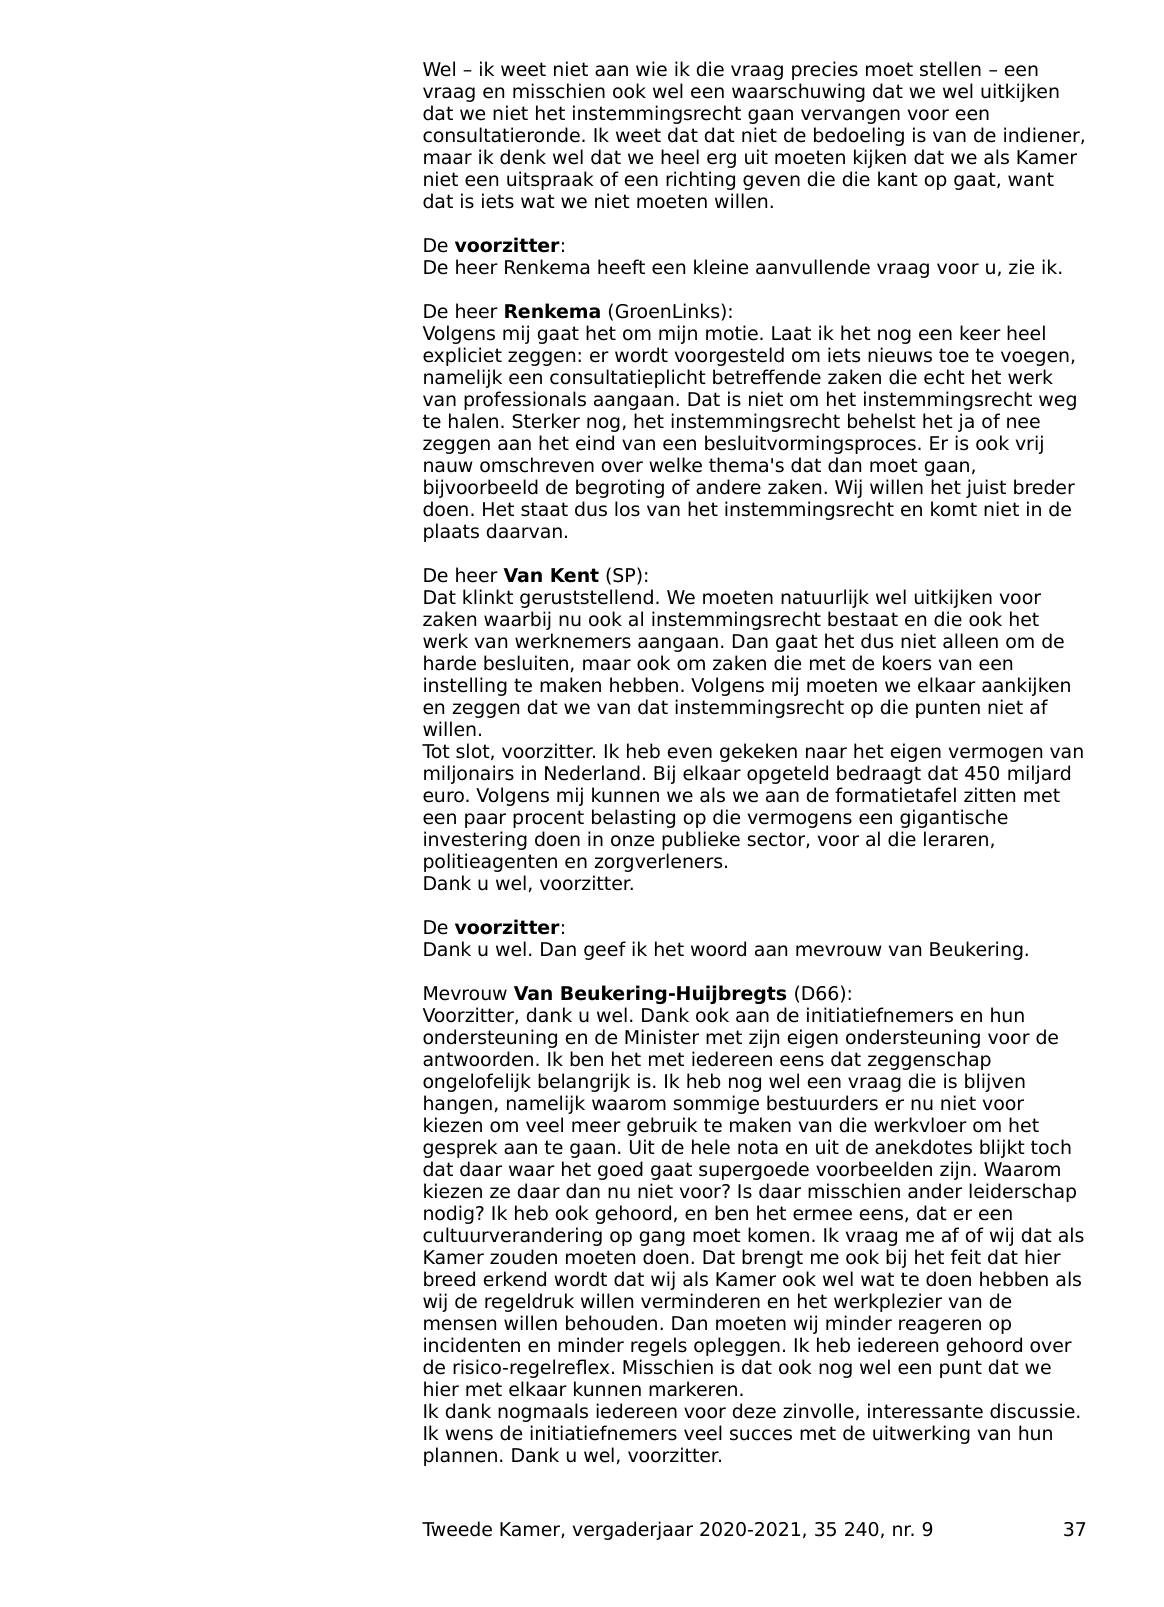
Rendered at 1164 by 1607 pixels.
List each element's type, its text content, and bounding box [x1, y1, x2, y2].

text Dat klinkt geruststellend. We moeten natuurlijk wel uitkijken voor zaken waarbij nu ook al instemmingsrecht bestaat en die ook het werk van werknemers aangaan. Dan gaat het dus niet alleen om de harde besluiten, maar ook om zaken die met de koers van een instelling te maken hebben. Volgens mij moeten we elkaar aankijken en zeggen dat we van dat instemmingsrecht op die punten niet af willen. [422, 587, 1087, 741]
text Wel – ik weet niet aan wie ik die vraag precies moet stellen – een vraag en misschien ook wel een waarschuwing dat we wel uitkijken dat we niet het instemmingsrecht gaan vervangen voor een consultatieronde. Ik weet dat dat niet de bedoeling is van de indiener, maar ik denk wel dat we heel erg uit moeten kijken dat we als Kamer niet een uitspraak of een richting geven die die kant op gaat, want dat is iets wat we niet moeten willen. [422, 59, 1087, 213]
text Ik dank nogmaals iedereen voor deze zinvolle, interessante discussie. Ik wens de initiatiefnemers veel succes met de uitwerking van hun plannen. Dank u wel, voorzitter. [422, 1401, 1087, 1467]
text Volgens mij gaat het om mijn motie. Laat ik het nog een keer heel expliciet zeggen: er wordt voorgesteld om iets nieuws toe te voegen, namelijk een consultatieplicht betreffende zaken die echt het werk van professionals aangaan. Dat is niet om het instemmingsrecht weg te halen. Sterker nog, het instemmingsrecht behelst het ja of nee zeggen aan het eind van een besluitvormingsproces. Er is ook vrij nauw omschreven over welke thema's dat dan moet gaan, bijvoorbeeld de begroting of andere zaken. Wij willen het juist breder doen. Het staat dus los van het instemmingsrecht en komt niet in de plaats daarvan. [422, 323, 1087, 543]
text Dank u wel. Dan geef ik het woord aan mevrouw van Beukering. [422, 939, 1087, 961]
text Dank u wel, voorzitter. [422, 873, 1087, 895]
text De heer Van Kent (SP): [422, 565, 1087, 587]
text De heer Renkema (GroenLinks): [422, 301, 1087, 323]
text Mevrouw Van Beukering-Huijbregts (D66): [422, 983, 1087, 1005]
text De voorzitter: [422, 235, 1087, 257]
text De heer Renkema heeft een kleine aanvullende vraag voor u, zie ik. [422, 257, 1087, 279]
text De voorzitter: [422, 917, 1087, 939]
text Voorzitter, dank u wel. Dank ook aan de initiatiefnemers en hun ondersteuning en de Minister met zijn eigen ondersteuning voor de antwoorden. Ik ben het met iedereen eens dat zeggenschap ongelofelijk belangrijk is. Ik heb nog wel een vraag die is blijven hangen, namelijk waarom sommige bestuurders er nu niet voor kiezen om veel meer gebruik te maken van die werkvloer om het gesprek aan te gaan. Uit de hele nota en uit de anekdotes blijkt toch dat daar waar het goed gaat supergoede voorbeelden zijn. Waarom kiezen ze daar dan nu niet voor? Is daar misschien ander leiderschap nodig? Ik heb ook gehoord, en ben het ermee eens, dat er een cultuurverandering op gang moet komen. Ik vraag me af of wij dat als Kamer zouden moeten doen. Dat brengt me ook bij het feit dat hier breed erkend wordt dat wij als Kamer ook wel wat te doen hebben als wij de regeldruk willen verminderen en het werkplezier van de mensen willen behouden. Dan moeten wij minder reageren op incidenten en minder regels opleggen. Ik heb iedereen gehoord over de risico-regelreflex. Misschien is dat ook nog wel een punt dat we hier met elkaar kunnen markeren. [422, 1005, 1087, 1401]
text Tot slot, voorzitter. Ik heb even gekeken naar het eigen vermogen van miljonairs in Nederland. Bij elkaar opgeteld bedraagt dat 450 miljard euro. Volgens mij kunnen we als we aan de formatietafel zitten met een paar procent belasting op die vermogens een gigantische investering doen in onze publieke sector, voor al die leraren, politieagenten en zorgverleners. [422, 741, 1087, 873]
